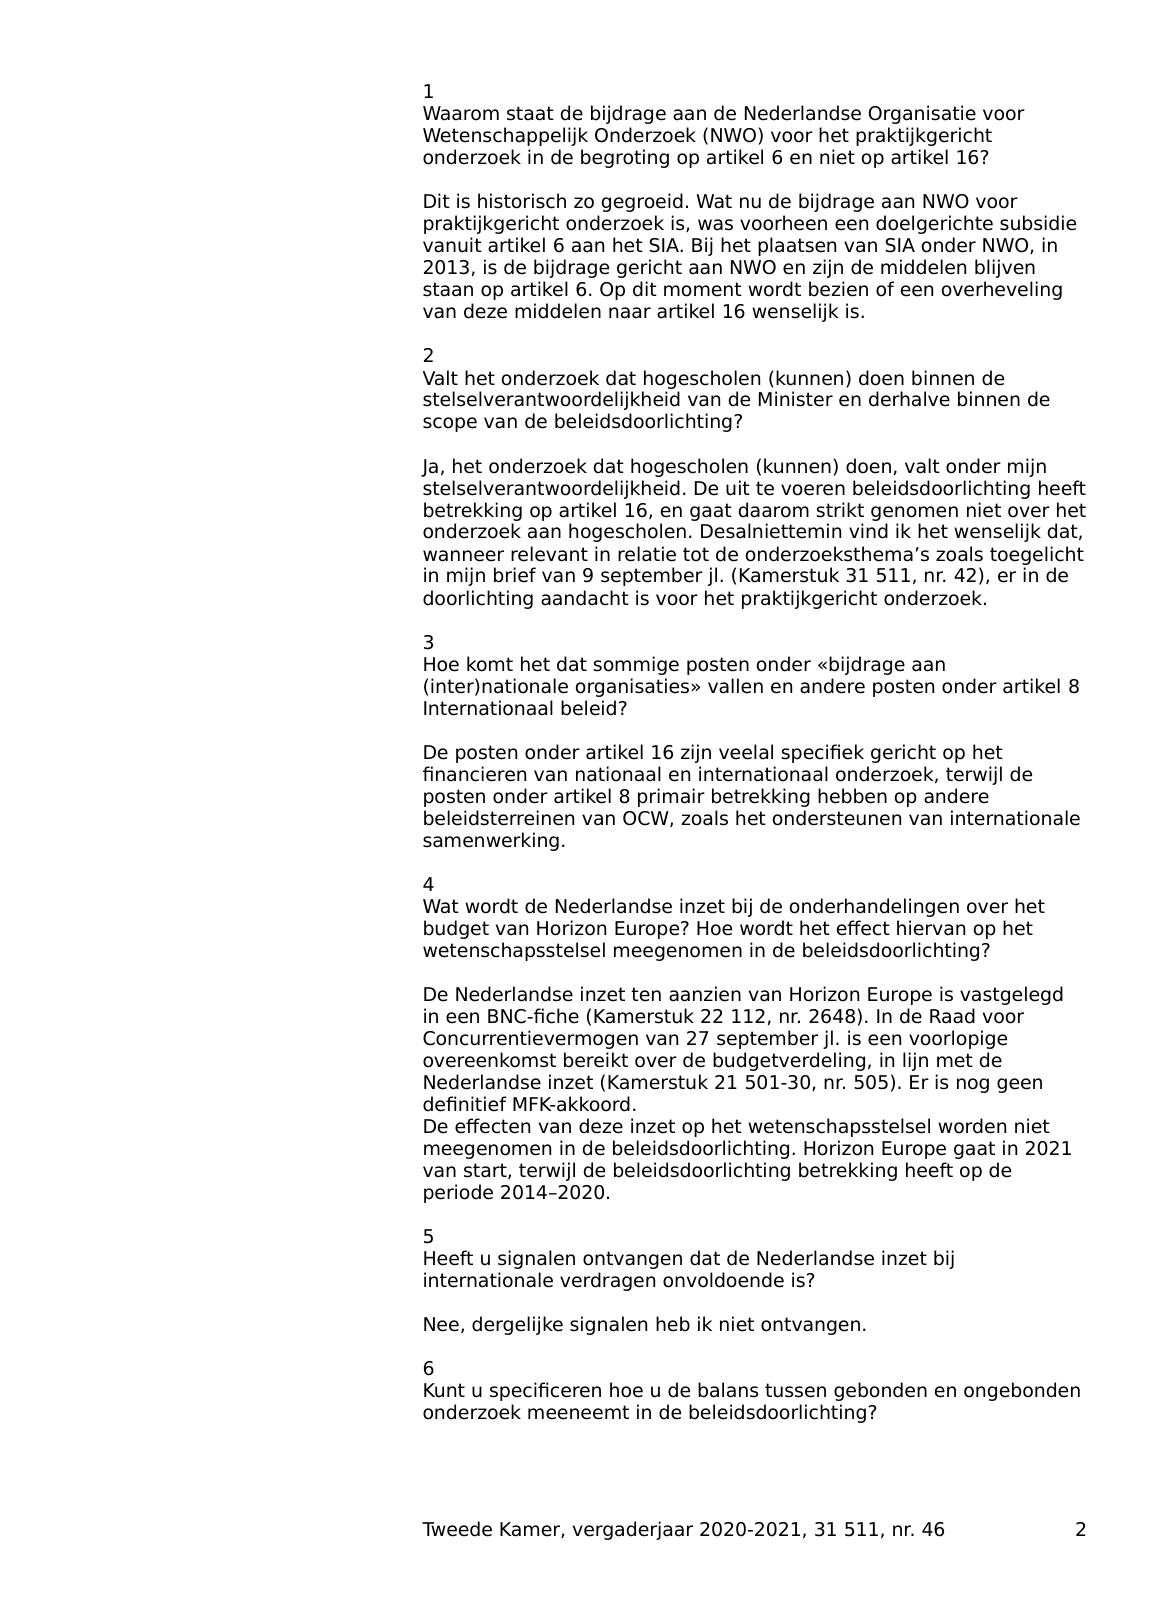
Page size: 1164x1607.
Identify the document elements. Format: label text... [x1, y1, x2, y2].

text Nee, dergelijke signalen heb ik niet ontvangen. [422, 1314, 1087, 1336]
text 5 [422, 1226, 1087, 1248]
text Heeft u signalen ontvangen dat de Nederlandse inzet bij internationale verdragen onvoldoende is? [422, 1248, 1087, 1292]
text De Nederlandse inzet ten aanzien van Horizon Europe is vastgelegd in een BNC-fiche (Kamerstuk 22 112, nr. 2648). In de Raad voor Concurrentievermogen van 27 september jl. is een voorlopige overeenkomst bereikt over de budgetverdeling, in lijn met de Nederlandse inzet (Kamerstuk 21 501-30, nr. 505). Er is nog geen definitief MFK-akkoord. [422, 984, 1087, 1116]
text 6 [422, 1358, 1087, 1380]
text De posten onder artikel 16 zijn veelal specifiek gericht op het financieren van nationaal en internationaal onderzoek, terwijl de posten onder artikel 8 primair betrekking hebben op andere beleidsterreinen van OCW, zoals het ondersteunen van internationale samenwerking. [422, 742, 1087, 852]
text Dit is historisch zo gegroeid. Wat nu de bijdrage aan NWO voor praktijkgericht onderzoek is, was voorheen een doelgerichte subsidie vanuit artikel 6 aan het SIA. Bij het plaatsen van SIA onder NWO, in 2013, is de bijdrage gericht aan NWO en zijn de middelen blijven staan op artikel 6. Op dit moment wordt bezien of een overheveling van deze middelen naar artikel 16 wenselijk is. [422, 191, 1087, 323]
text De effecten van deze inzet op het wetenschapsstelsel worden niet meegenomen in de beleidsdoorlichting. Horizon Europe gaat in 2021 van start, terwijl de beleidsdoorlichting betrekking heeft op de periode 2014–2020. [422, 1116, 1087, 1204]
text Wat wordt de Nederlandse inzet bij de onderhandelingen over het budget van Horizon Europe? Hoe wordt het effect hiervan op het wetenschapsstelsel meegenomen in de beleidsdoorlichting? [422, 896, 1087, 962]
text 1 [422, 81, 1087, 103]
text 4 [422, 874, 1087, 896]
text Kunt u specificeren hoe u de balans tussen gebonden en ongebonden onderzoek meeneemt in de beleidsdoorlichting? [422, 1380, 1087, 1424]
text 2 [422, 345, 1087, 367]
text Ja, het onderzoek dat hogescholen (kunnen) doen, valt onder mijn stelselverantwoordelijkheid. De uit te voeren beleidsdoorlichting heeft betrekking op artikel 16, en gaat daarom strikt genomen niet over het onderzoek aan hogescholen. Desalniettemin vind ik het wenselijk dat, wanneer relevant in relatie tot de onderzoeksthema’s zoals toegelicht in mijn brief van 9 september jl. (Kamerstuk 31 511, nr. 42), er in de doorlichting aandacht is voor het praktijkgericht onderzoek. [422, 456, 1087, 609]
text Waarom staat de bijdrage aan de Nederlandse Organisatie voor Wetenschappelijk Onderzoek (NWO) voor het praktijkgericht onderzoek in de begroting op artikel 6 en niet op artikel 16? [422, 103, 1087, 169]
text Valt het onderzoek dat hogescholen (kunnen) doen binnen de stelselverantwoordelijkheid van de Minister en derhalve binnen de scope van de beleidsdoorlichting? [422, 367, 1087, 433]
text Hoe komt het dat sommige posten onder «bijdrage aan (inter)nationale organisaties» vallen en andere posten onder artikel 8 Internationaal beleid? [422, 653, 1087, 719]
text 3 [422, 632, 1087, 653]
